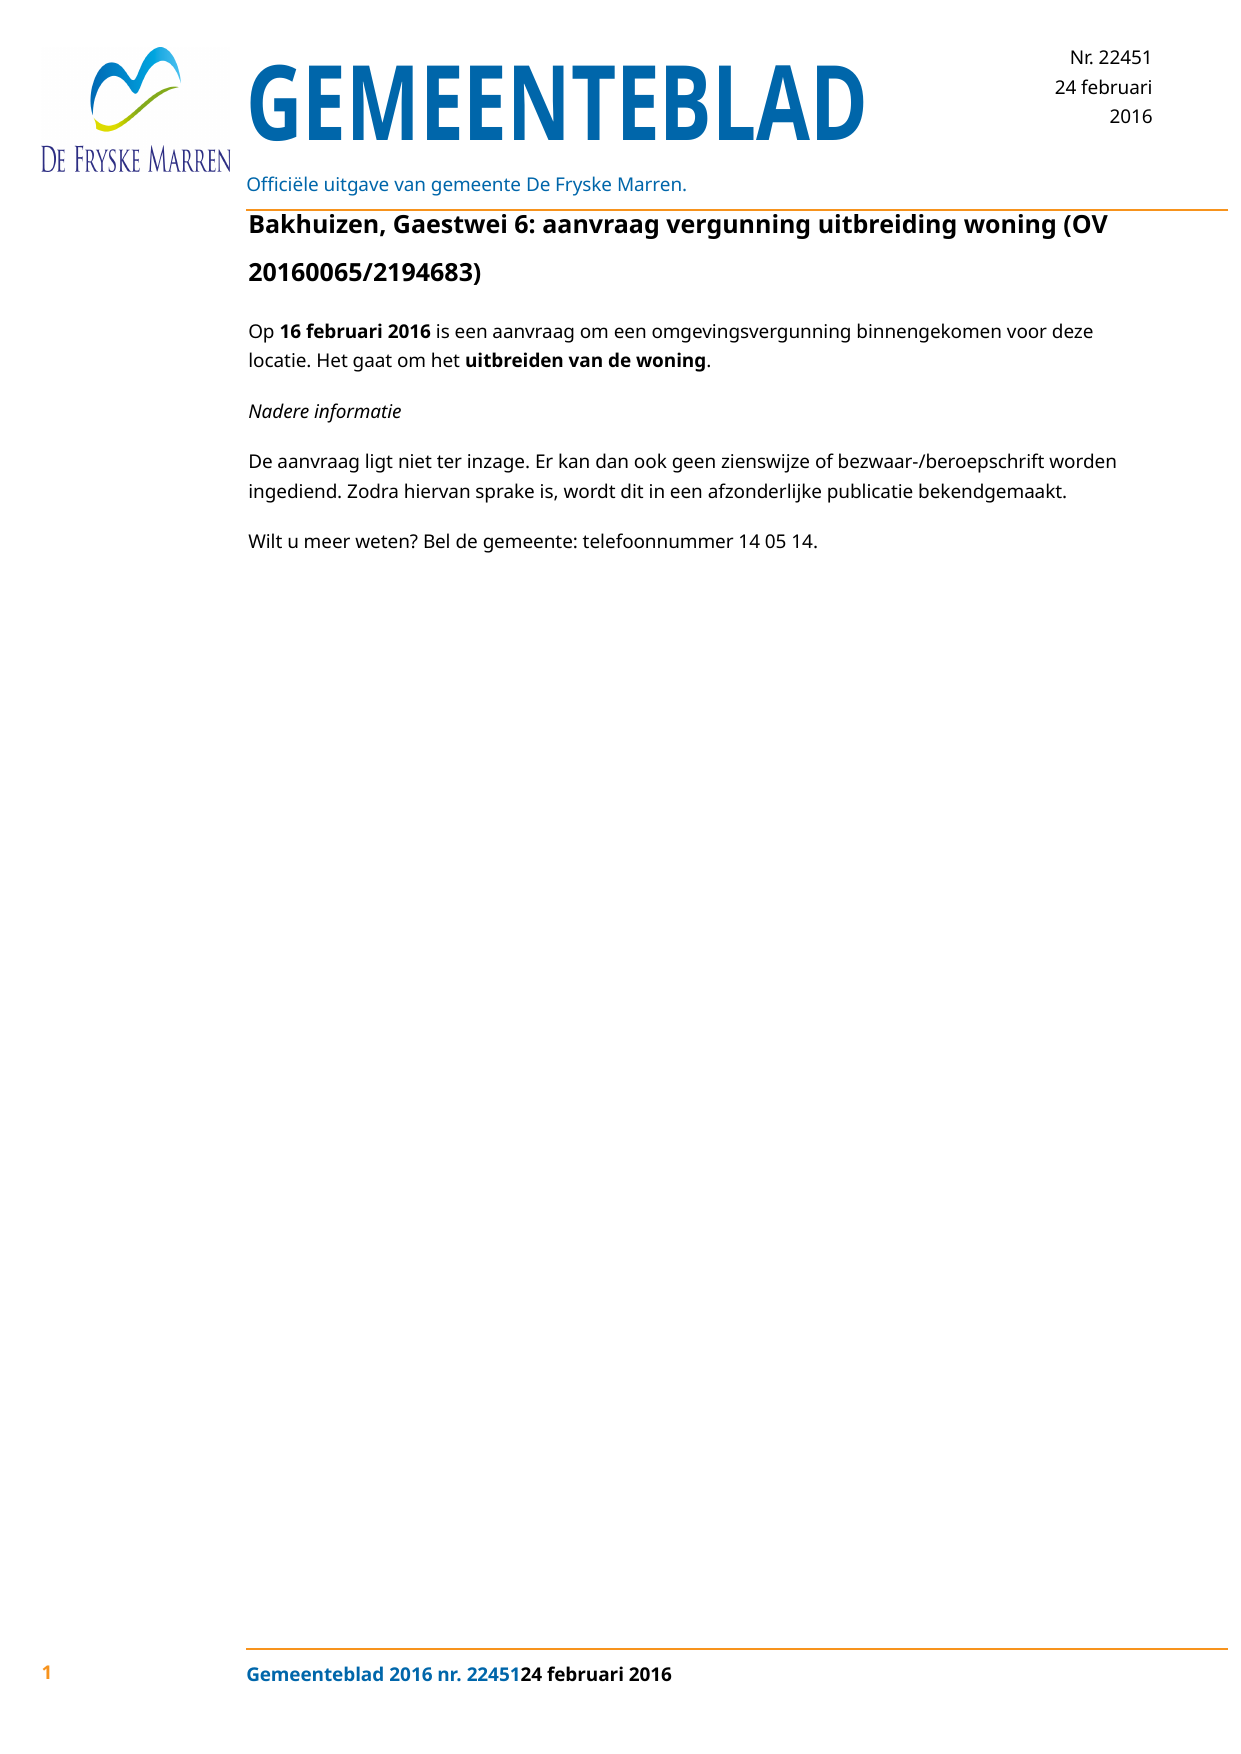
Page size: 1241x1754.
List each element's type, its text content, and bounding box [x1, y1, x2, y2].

text De aanvraag ligt niet ter inzage. Er kan dan ook geen zienswijze of bezwaar-/beroepschrift worden ingediend. Zodra hiervan sprake is, wordt dit in een afzonderlijke publicatie bekendgemaakt. [248, 448, 1152, 504]
text Wilt u meer weten? Bel de gemeente: telefoonnummer 14 05 14. [248, 528, 1152, 554]
text Op 16 februari 2016 is een aanvraag om een omgevingsvergunning binnengekomen voor deze locatie. Het gaat om het uitbreiden van de woning. [248, 318, 1152, 373]
picture [41, 47, 231, 172]
text Bakhuizen, Gaestwei 6: aanvraag vergunning uitbreiding woning (OV 20160065/2194683) [248, 211, 1152, 288]
text Nadere informatie [248, 398, 1152, 424]
